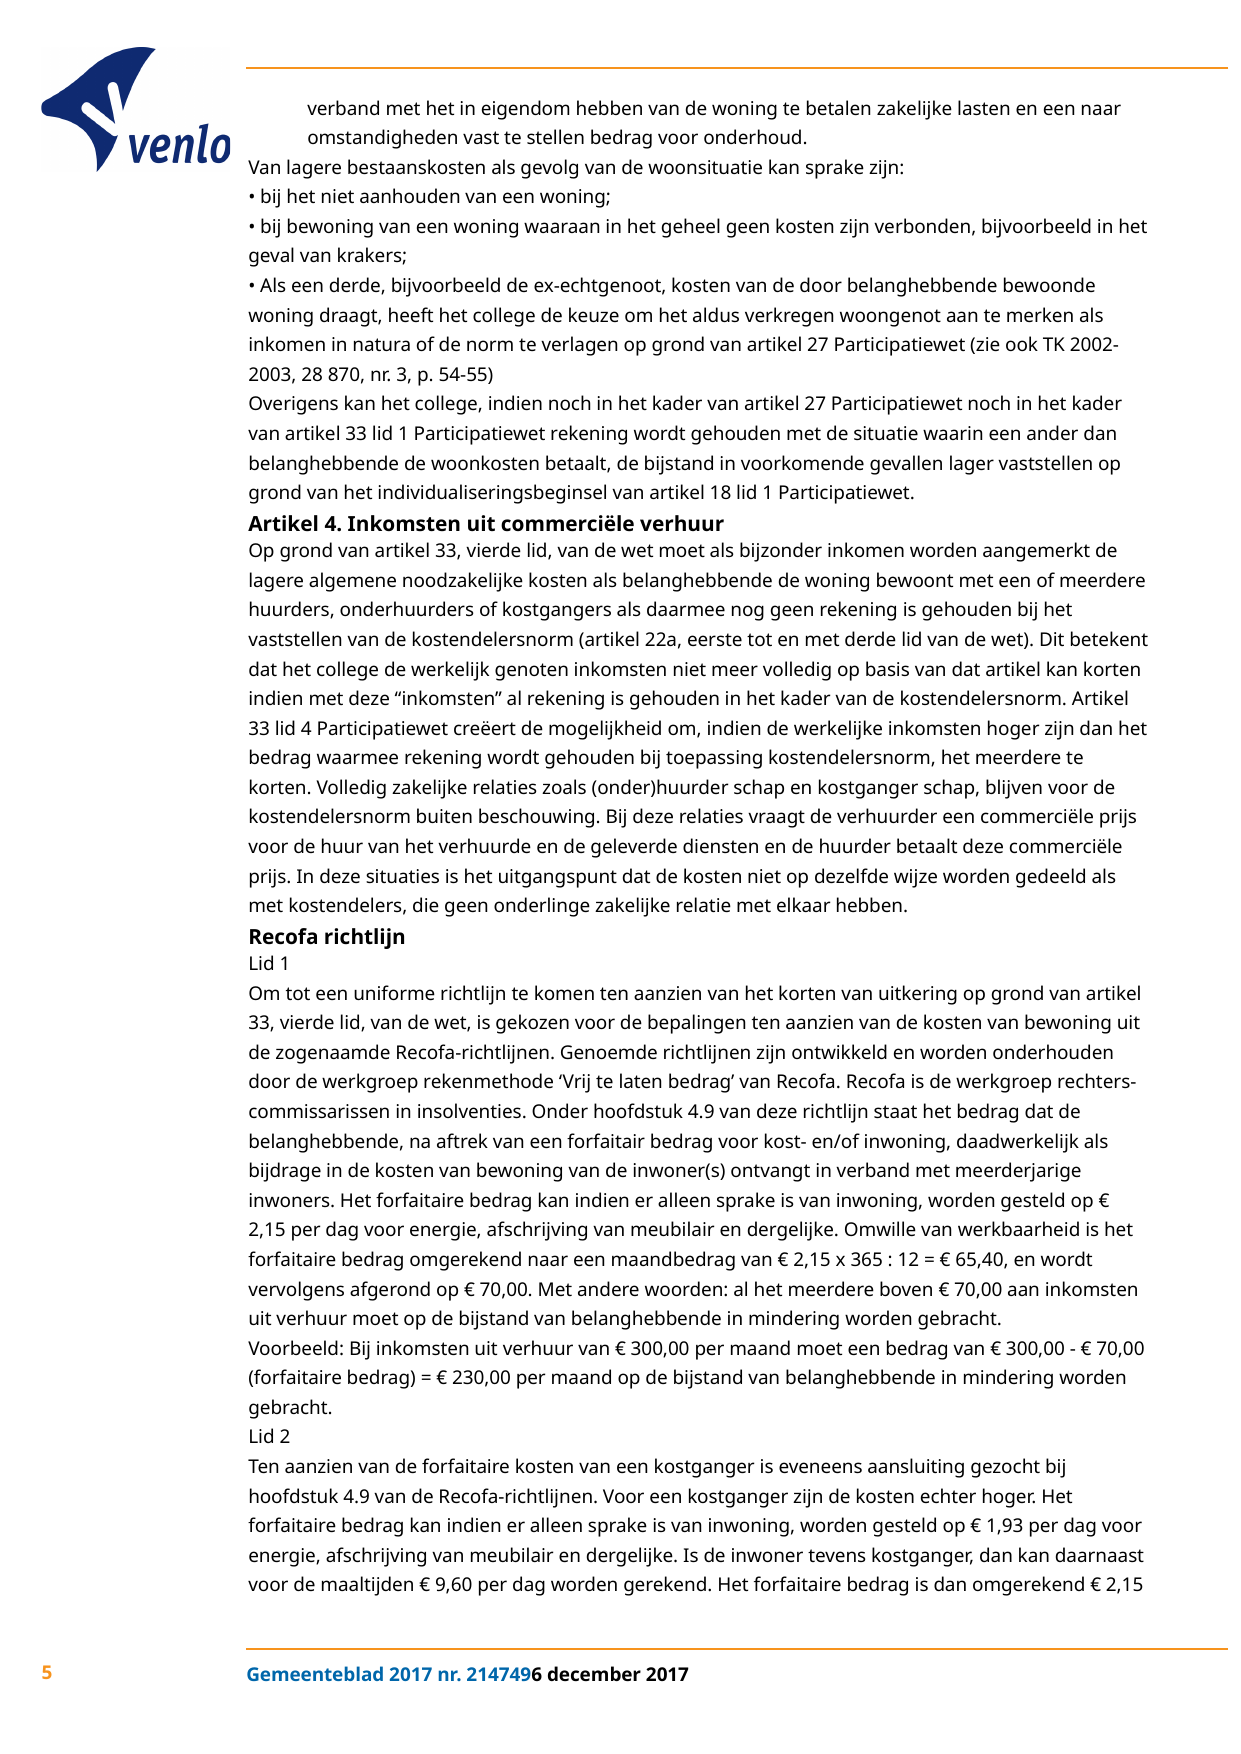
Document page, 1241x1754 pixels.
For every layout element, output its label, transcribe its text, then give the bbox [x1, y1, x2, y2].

text Lid 1 [248, 950, 1152, 976]
picture [41, 47, 231, 172]
text Voorbeeld: Bij inkomsten uit verhuur van € 300,00 per maand moet een bedrag van € 300,00 - € 70,00 (forfaitaire bedrag) = € 230,00 per maand op de bijstand van belanghebbende in mindering worden gebracht. [248, 1335, 1152, 1420]
text Ten aanzien van de forfaitaire kosten van een kostganger is eveneens aansluiting gezocht bij hoofdstuk 4.9 van de Recofa-richtlijnen. Voor een kostganger zijn de kosten echter hoger. Het forfaitaire bedrag kan indien er alleen sprake is van inwoning, worden gesteld op € 1,93 per dag voor energie, afschrijving van meubilair en dergelijke. Is de inwoner tevens kostganger, dan kan daarnaast voor de maaltijden € 9,60 per dag worden gerekend. Het forfaitaire bedrag is dan omgerekend € 2,15 [248, 1453, 1152, 1597]
text Van lagere bestaanskosten als gevolg van de woonsituatie kan sprake zijn: [248, 154, 1152, 180]
text • Als een derde, bijvoorbeeld de ex-echtgenoot, kosten van de door belanghebbende bewoonde woning draagt, heeft het college de keuze om het aldus verkregen woongenot aan te merken als inkomen in natura of de norm te verlagen op grond van artikel 27 Participatiewet (zie ook TK 2002-2003, 28 870, nr. 3, p. 54-55) [248, 272, 1152, 387]
list verband met het in eigendom hebben van de woning te betalen zakelijke lasten en een naar omstandigheden vast te stellen bedrag voor onderhoud. [248, 95, 1152, 150]
text Op grond van artikel 33, vierde lid, van de wet moet als bijzonder inkomen worden aangemerkt de lagere algemene noodzakelijke kosten als belanghebbende de woning bewoont met een of meerdere huurders, onderhuurders of kostgangers als daarmee nog geen rekening is gehouden bij het vaststellen van de kostendelersnorm (artikel 22a, eerste tot en met derde lid van de wet). Dit betekent dat het college de werkelijk genoten inkomsten niet meer volledig op basis van dat artikel kan korten indien met deze “inkomsten” al rekening is gehouden in het kader van de kostendelersnorm. Artikel 33 lid 4 Participatiewet creëert de mogelijkheid om, indien de werkelijke inkomsten hoger zijn dan het bedrag waarmee rekening wordt gehouden bij toepassing kostendelersnorm, het meerdere te korten. Volledig zakelijke relaties zoals (onder)huurder schap en kostganger schap, blijven voor de kostendelersnorm buiten beschouwing. Bij deze relaties vraagt de verhuurder een commerciële prijs voor de huur van het verhuurde en de geleverde diensten en de huurder betaalt deze commerciële prijs. In deze situaties is het uitgangspunt dat de kosten niet op dezelfde wijze worden gedeeld als met kostendelers, die geen onderlinge zakelijke relatie met elkaar hebben. [248, 537, 1152, 918]
text • bij het niet aanhouden van een woning; [248, 183, 1152, 209]
text Artikel 4. Inkomsten uit commerciële verhuur [248, 509, 1152, 537]
text Lid 2 [248, 1424, 1152, 1449]
text • bij bewoning van een woning waaraan in het geheel geen kosten zijn verbonden, bijvoorbeeld in het geval van krakers; [248, 213, 1152, 268]
text Recofa richtlijn [248, 922, 1152, 950]
text Om tot een uniforme richtlijn te komen ten aanzien van het korten van uitkering op grond van artikel 33, vierde lid, van de wet, is gekozen voor de bepalingen ten aanzien van de kosten van bewoning uit de zogenaamde Recofa-richtlijnen. Genoemde richtlijnen zijn ontwikkeld en worden onderhouden door de werkgroep rekenmethode ‘Vrij te laten bedrag’ van Recofa. Recofa is de werkgroep rechters-commissarissen in insolventies. Onder hoofdstuk 4.9 van deze richtlijn staat het bedrag dat de belanghebbende, na aftrek van een forfaitair bedrag voor kost- en/of inwoning, daadwerkelijk als bijdrage in de kosten van bewoning van de inwoner(s) ontvangt in verband met meerderjarige inwoners. Het forfaitaire bedrag kan indien er alleen sprake is van inwoning, worden gesteld op € 2,15 per dag voor energie, afschrijving van meubilair en dergelijke. Omwille van werkbaarheid is het forfaitaire bedrag omgerekend naar een maandbedrag van € 2,15 x 365 : 12 = € 65,40, en wordt vervolgens afgerond op € 70,00. Met andere woorden: al het meerdere boven € 70,00 aan inkomsten uit verhuur moet op de bijstand van belanghebbende in mindering worden gebracht. [248, 980, 1152, 1331]
text Overigens kan het college, indien noch in het kader van artikel 27 Participatiewet noch in het kader van artikel 33 lid 1 Participatiewet rekening wordt gehouden met de situatie waarin een ander dan belanghebbende de woonkosten betaalt, de bijstand in voorkomende gevallen lager vaststellen op grond van het individualiseringsbeginsel van artikel 18 lid 1 Participatiewet. [248, 391, 1152, 505]
